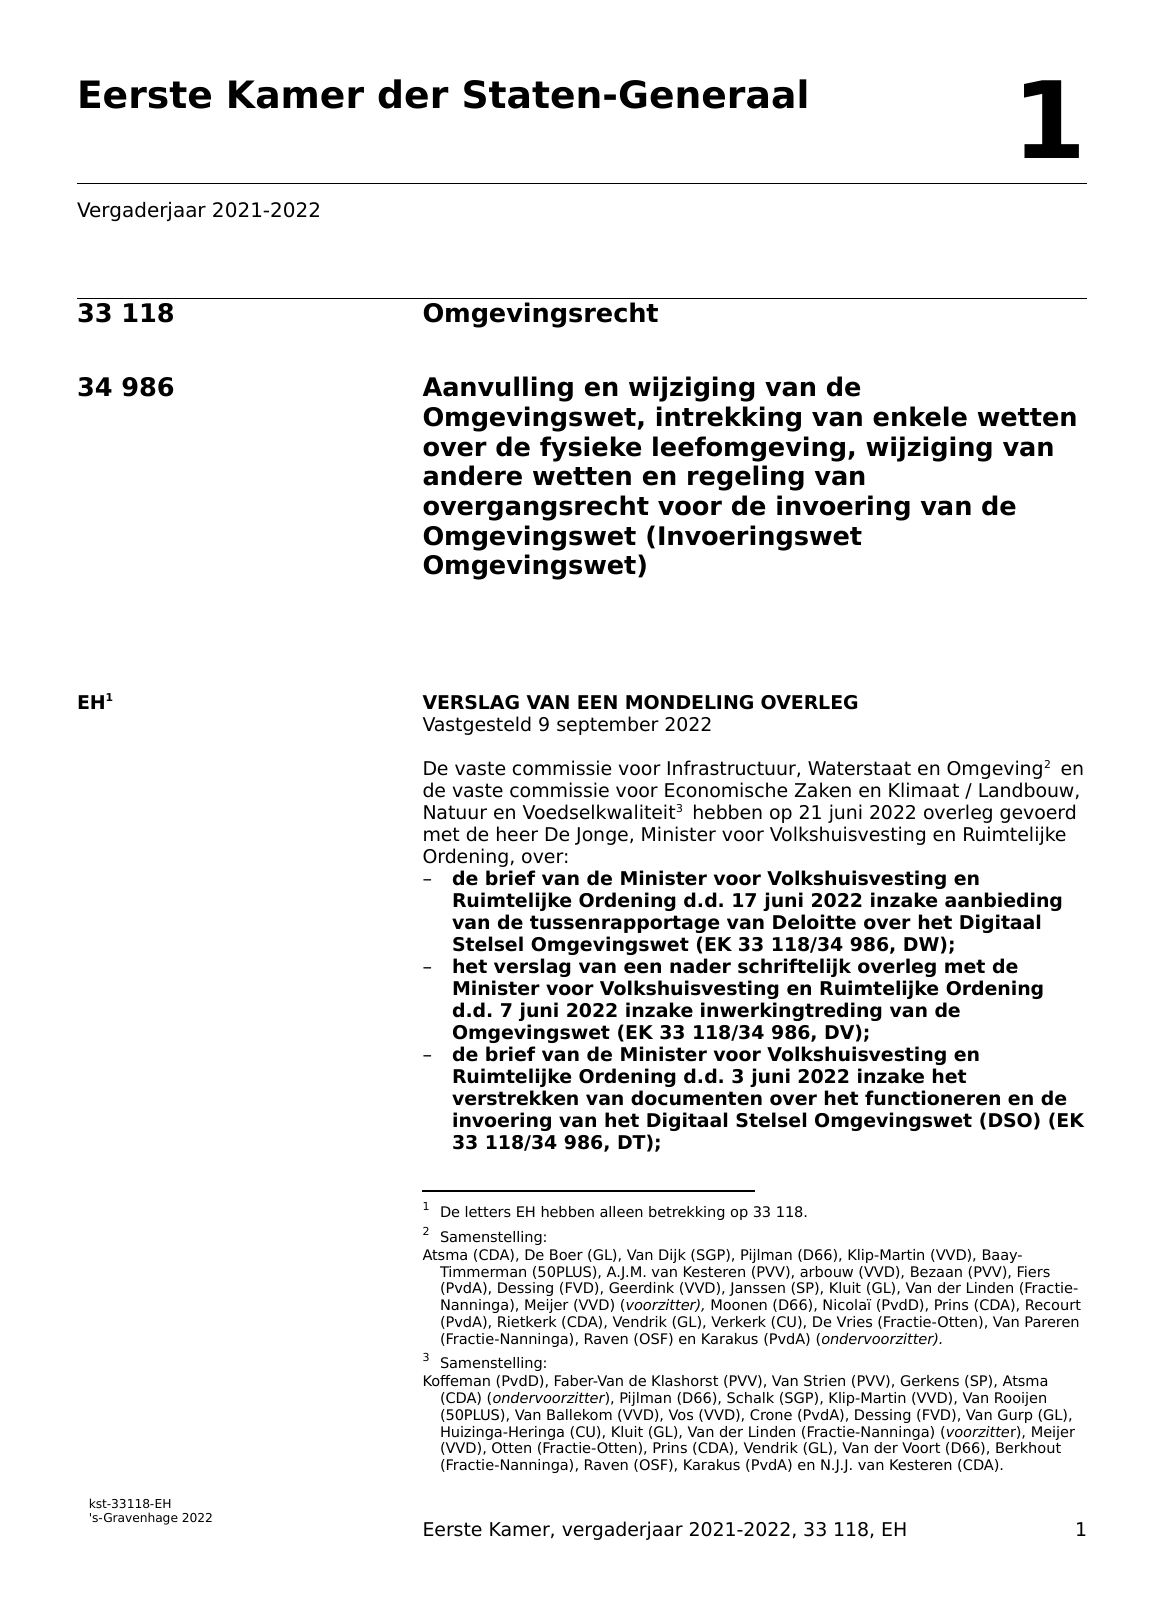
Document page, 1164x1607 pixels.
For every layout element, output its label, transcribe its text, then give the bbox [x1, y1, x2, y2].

text Koffeman (PvdD), Faber-Van de Klashorst (PVV), Van Strien (PVV), Gerkens (SP), Atsma (CDA) (ondervoorzitter), Pijlman (D66), Schalk (SGP), Klip-Martin (VVD), Van Rooijen (50PLUS), Van Ballekom (VVD), Vos (VVD), Crone (PvdA), Dessing (FVD), Van Gurp (GL), Huizinga-Heringa (CU), Kluit (GL), Van der Linden (Fractie-Nanninga) (voorzitter), Meijer (VVD), Otten (Fractie-Otten), Prins (CDA), Vendrik (GL), Van der Voort (D66), Berkhout (Fractie-Nanninga), Raven (OSF), Karakus (PvdA) en N.J.J. van Kesteren (CDA). [422, 1373, 1087, 1474]
table_cell Vergaderjaar 2021-2022 [77, 184, 1087, 298]
text – de brief van de Minister voor Volkshuisvesting en Ruimtelijke Ordening d.d. 3 juni 2022 inzake het verstrekken van documenten over het functioneren en de invoering van het Digitaal Stelsel Omgevingswet (DSO) (EK 33 118/34 986, DT); [422, 1044, 1087, 1154]
text De letters EH hebben alleen betrekking op 33 118. [422, 1200, 1087, 1222]
text Samenstelling: [422, 1351, 1087, 1373]
table_header Eerste Kamer der Staten-Generaal [77, 59, 886, 183]
text De vaste commissie voor Infrastructuur, Waterstaat en Omgeving en de vaste commissie voor Economische Zaken en Klimaat / Landbouw, Natuur en Voedselkwaliteit hebben op 21 juni 2022 overleg gevoerd met de heer De Jonge, Minister voor Volkshuisvesting en Ruimtelijke Ordening, over: [422, 758, 1087, 868]
text Samenstelling: [422, 1225, 1087, 1247]
text kst-33118-EH [88, 1497, 323, 1511]
subtitle 34 986 Aanvulling en wijziging van de Omgevingswet, intrekking van enkele wetten over de fysieke leefomgeving, wijziging van andere wetten en regeling van overgangsrecht voor de invoering van de Omgevingswet (Invoeringswet Omgevingswet) [77, 373, 1087, 581]
text – de brief van de Minister voor Volkshuisvesting en Ruimtelijke Ordening d.d. 17 juni 2022 inzake aanbieding van de tussenrapportage van Deloitte over het Digitaal Stelsel Omgevingswet (EK 33 118/34 986, DW); [422, 868, 1087, 956]
subtitle EH VERSLAG VAN EEN MONDELING OVERLEG [77, 692, 1087, 714]
text 's-Gravenhage 2022 [88, 1511, 323, 1525]
text Vastgesteld 9 september 2022 [422, 714, 1087, 736]
subtitle 33 118 Omgevingsrecht [77, 299, 1087, 329]
text – het verslag van een nader schriftelijk overleg met de Minister voor Volkshuisvesting en Ruimtelijke Ordening d.d. 7 juni 2022 inzake inwerkingtreding van de Omgevingswet (EK 33 118/34 986, DV); [422, 956, 1087, 1044]
text Atsma (CDA), De Boer (GL), Van Dijk (SGP), Pijlman (D66), Klip-Martin (VVD), Baay-Timmerman (50PLUS), A.J.M. van Kesteren (PVV), arbouw (VVD), Bezaan (PVV), Fiers (PvdA), Dessing (FVD), Geerdink (VVD), Janssen (SP), Kluit (GL), Van der Linden (Fractie-Nanninga), Meijer (VVD) (voorzitter), Moonen (D66), Nicolaï (PvdD), Prins (CDA), Recourt (PvdA), Rietkerk (CDA), Vendrik (GL), Verkerk (CU), De Vries (Fractie-Otten), Van Pareren (Fractie-Nanninga), Raven (OSF) en Karakus (PvdA) (ondervoorzitter). [422, 1247, 1087, 1348]
table_header 1 [886, 59, 1087, 183]
